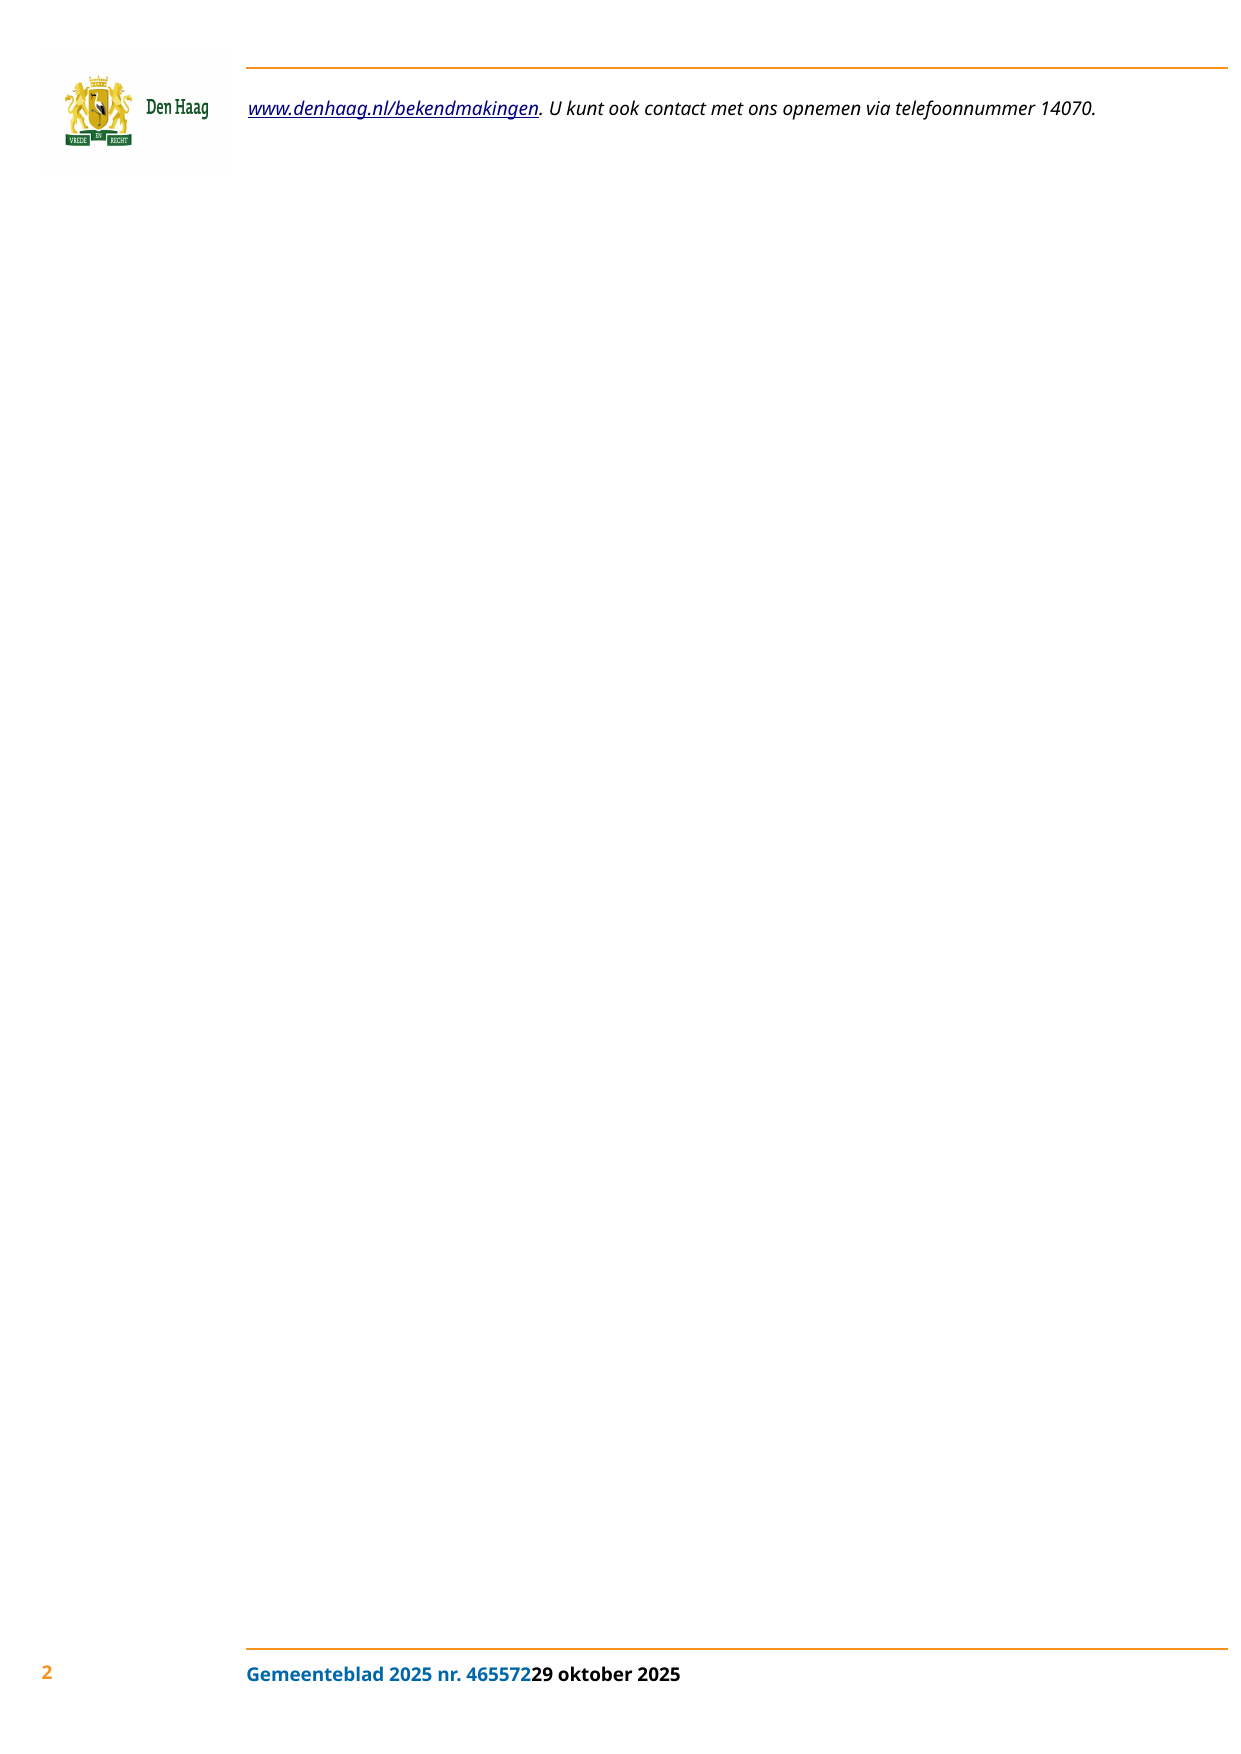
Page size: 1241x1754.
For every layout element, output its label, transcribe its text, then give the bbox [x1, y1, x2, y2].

picture [41, 47, 231, 172]
text www.denhaag.nl/bekendmakingen. U kunt ook contact met ons opnemen via telefoonnummer 14070. [248, 95, 1152, 121]
